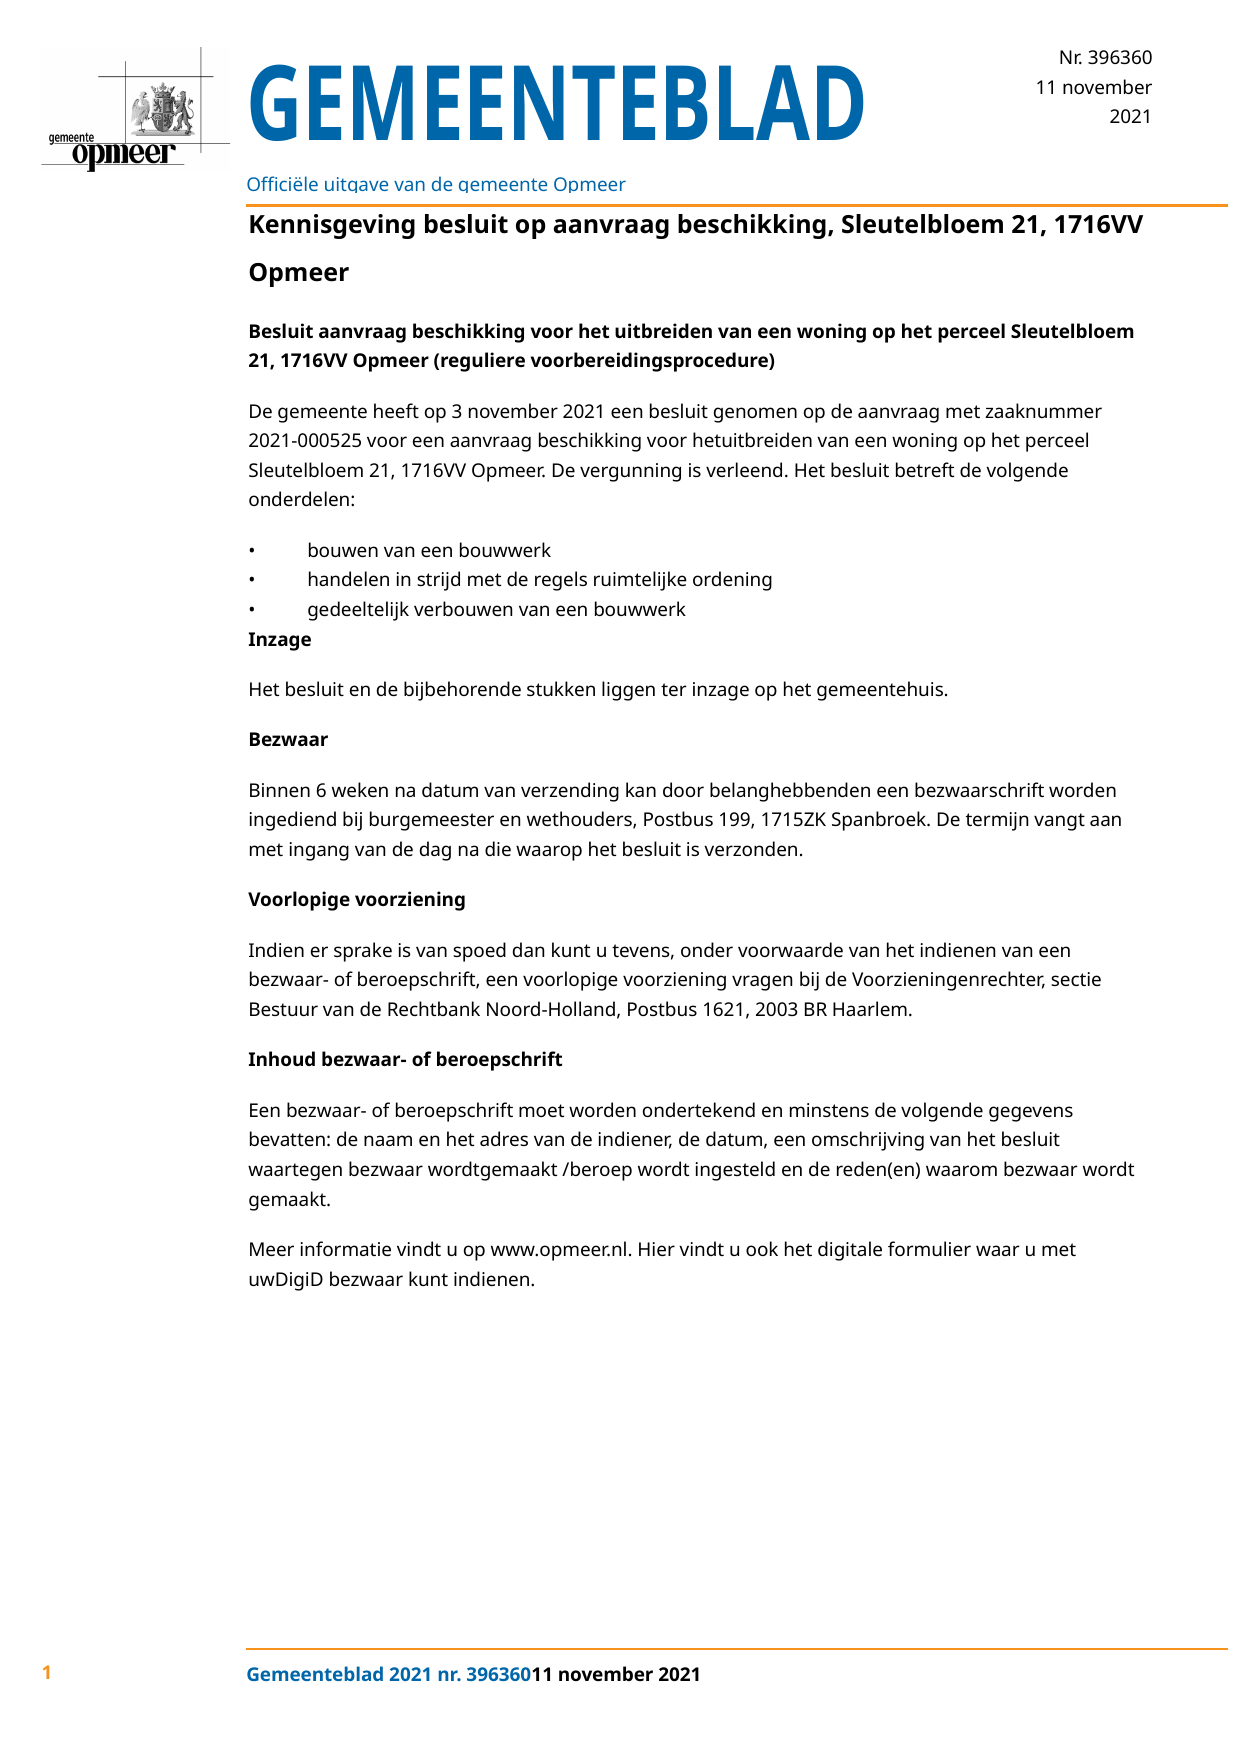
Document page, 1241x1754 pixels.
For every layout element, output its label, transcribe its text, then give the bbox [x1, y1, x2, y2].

text Voorlopige voorziening [248, 887, 1152, 912]
list handelen in strijd met de regels ruimtelijke ordening [248, 567, 1152, 592]
text Besluit aanvraag beschikking voor het uitbreiden van een woning op het perceel Sleutelbloem 21, 1716VV Opmeer (reguliere voorbereidingsprocedure) [248, 318, 1152, 373]
text Bezwaar [248, 727, 1152, 752]
text Het besluit en de bijbehorende stukken liggen ter inzage op het gemeentehuis. [248, 676, 1152, 702]
text De gemeente heeft op 3 november 2021 een besluit genomen op de aanvraag met zaaknummer 2021-000525 voor een aanvraag beschikking voor hetuitbreiden van een woning op het perceel Sleutelbloem 21, 1716VV Opmeer. De vergunning is verleend. Het besluit betreft de volgende onderdelen: [248, 398, 1152, 512]
text Indien er sprake is van spoed dan kunt u tevens, onder voorwaarde van het indienen van een bezwaar- of beroepschrift, een voorlopige voorziening vragen bij de Voorzieningenrechter, sectie Bestuur van de Rechtbank Noord-Holland, Postbus 1621, 2003 BR Haarlem. [248, 937, 1152, 1022]
text Een bezwaar- of beroepschrift moet worden ondertekend en minstens de volgende gegevens bevatten: de naam en het adres van de indiener, de datum, een omschrijving van het besluit waartegen bezwaar wordtgemaakt /beroep wordt ingesteld en de reden(en) waarom bezwaar wordt gemaakt. [248, 1097, 1152, 1212]
text Inzage [248, 626, 1152, 652]
text Meer informatie vindt u op www.opmeer.nl. Hier vindt u ook het digitale formulier waar u met uwDigiD bezwaar kunt indienen. [248, 1236, 1152, 1292]
list bouwen van een bouwwerk [248, 537, 1152, 563]
list gedeeltelijk verbouwen van een bouwwerk [248, 596, 1152, 622]
picture [41, 47, 231, 172]
text Inhoud bezwaar- of beroepschrift [248, 1047, 1152, 1072]
text Binnen 6 weken na datum van verzending kan door belanghebbenden een bezwaarschrift worden ingediend bij burgemeester en wethouders, Postbus 199, 1715ZK Spanbroek. De termijn vangt aan met ingang van de dag na die waarop het besluit is verzonden. [248, 777, 1152, 862]
text Kennisgeving besluit op aanvraag beschikking, Sleutelbloem 21, 1716VV Opmeer [248, 207, 1152, 288]
